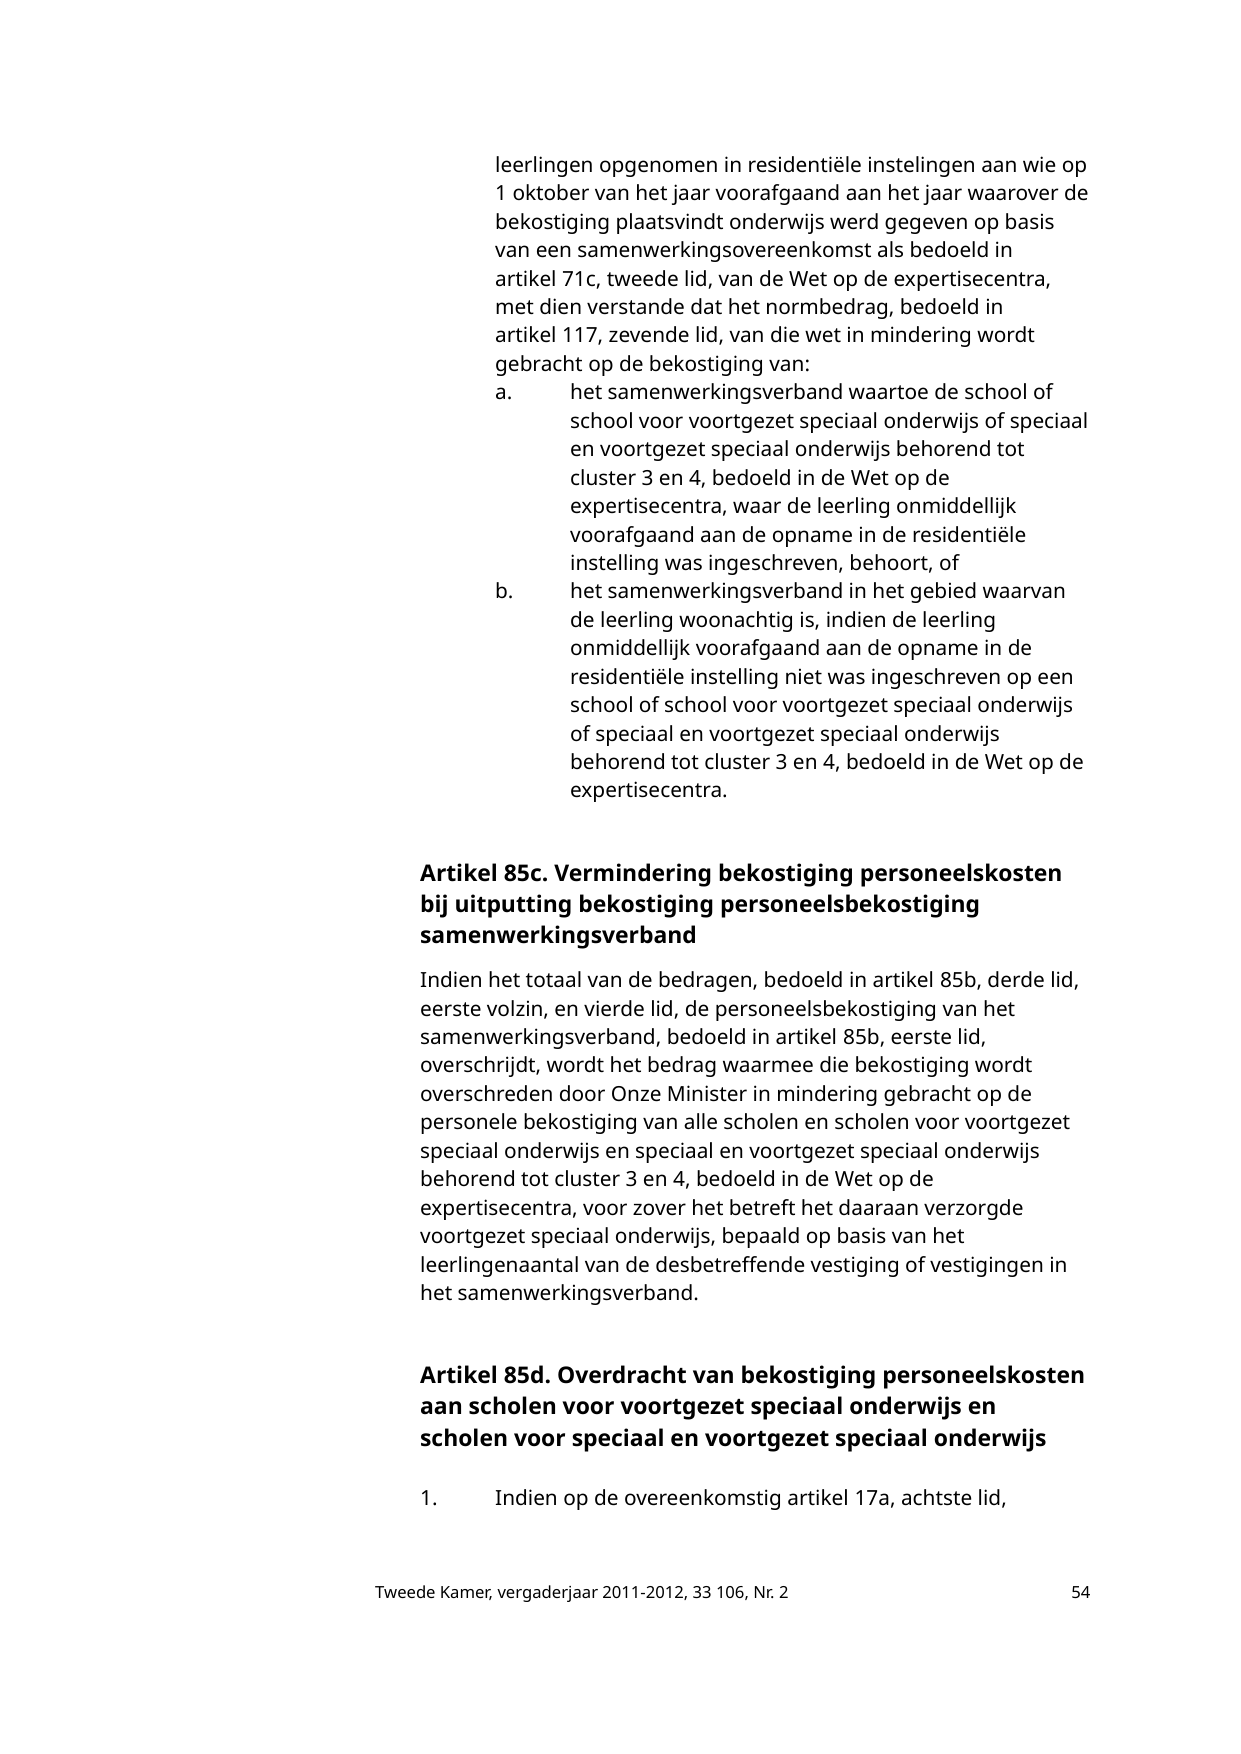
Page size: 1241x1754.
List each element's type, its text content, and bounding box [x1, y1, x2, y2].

list Indien op de overeenkomstig artikel 17a, achtste lid, [420, 1483, 1090, 1511]
list het samenwerkingsverband waartoe de school of school voor voortgezet speciaal onderwijs of speciaal en voortgezet speciaal onderwijs behorend tot cluster 3 en 4, bedoeld in de Wet op de expertisecentra, waar de leerling onmiddellijk voorafgaand aan de opname in de residentiële instelling was ingeschreven, behoort, of [495, 377, 1090, 577]
list het samenwerkingsverband in het gebied waarvan de leerling woonachtig is, indien de leerling onmiddellijk voorafgaand aan de opname in de residentiële instelling niet was ingeschreven op een school of school voor voortgezet speciaal onderwijs of speciaal en voortgezet speciaal onderwijs behorend tot cluster 3 en 4, bedoeld in de Wet op de expertisecentra. [495, 577, 1090, 804]
text Indien het totaal van de bedragen, bedoeld in artikel 85b, derde lid, eerste volzin, en vierde lid, de personeelsbekostiging van het samenwerkingsverband, bedoeld in artikel 85b, eerste lid, overschrijdt, wordt het bedrag waarmee die bekostiging wordt overschreden door Onze Minister in mindering gebracht op de personele bekostiging van alle scholen en scholen voor voortgezet speciaal onderwijs en speciaal en voortgezet speciaal onderwijs behorend tot cluster 3 en 4, bedoeld in de Wet op de expertisecentra, voor zover het betreft het daaraan verzorgde voortgezet speciaal onderwijs, bepaald op basis van het leerlingenaantal van de desbetreffende vestiging of vestigingen in het samenwerkingsverband. [420, 965, 1090, 1307]
subtitle Artikel 85c. Vermindering bekostiging personeelskosten bij uitputting bekostiging personeelsbekostiging samenwerkingsverband [420, 857, 1090, 950]
list leerlingen opgenomen in residentiële instelingen aan wie op 1 oktober van het jaar voorafgaand aan het jaar waarover de bekostiging plaatsvindt onderwijs werd gegeven op basis van een samenwerkingsovereenkomst als bedoeld in artikel 71c, tweede lid, van de Wet op de expertisecentra, met dien verstande dat het normbedrag, bedoeld in artikel 117, zevende lid, van die wet in mindering wordt gebracht op de bekostiging van: [420, 150, 1090, 377]
subtitle Artikel 85d. Overdracht van bekostiging personeelskosten aan scholen voor voortgezet speciaal onderwijs en scholen voor speciaal en voortgezet speciaal onderwijs [420, 1359, 1090, 1453]
